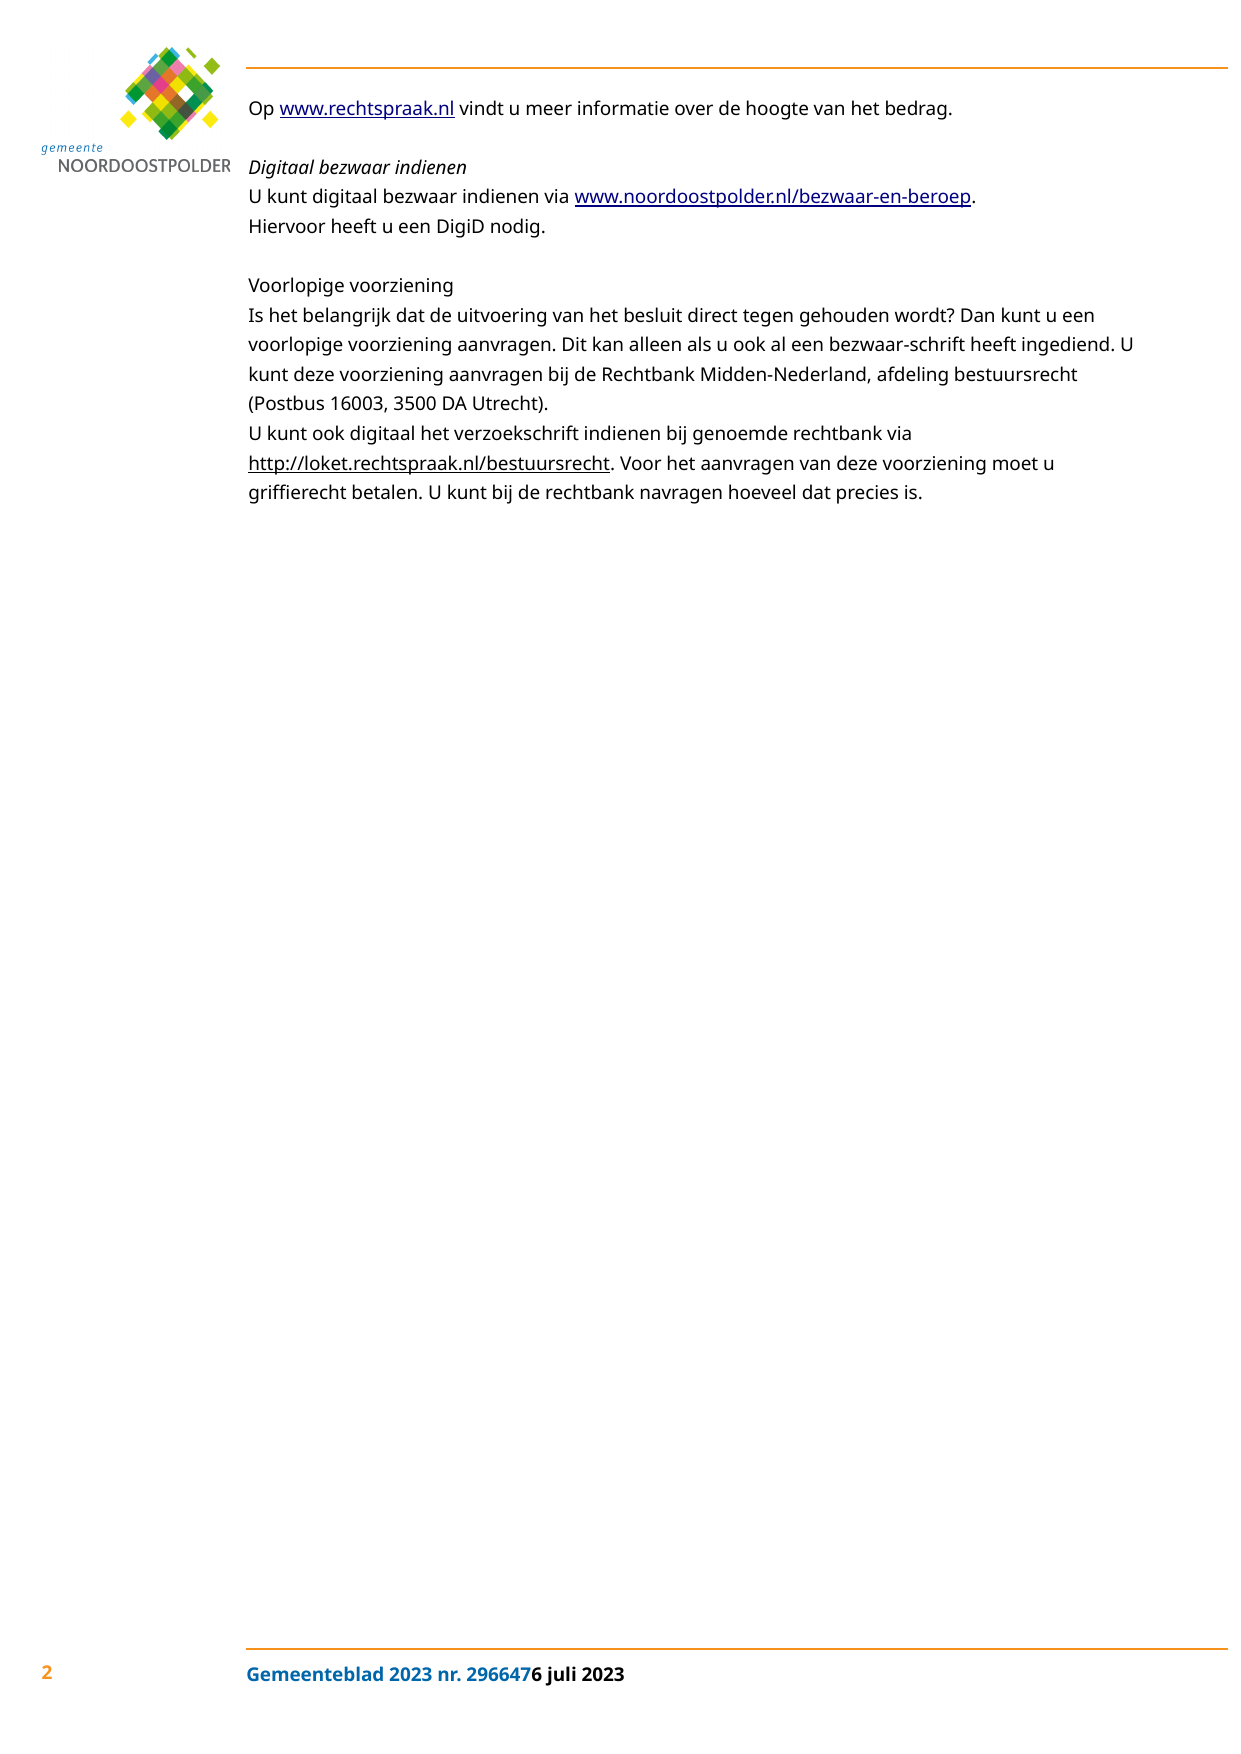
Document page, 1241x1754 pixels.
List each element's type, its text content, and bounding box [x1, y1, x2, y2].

text Digitaal bezwaar indienen [248, 154, 1152, 180]
text Voorlopige voorziening [248, 272, 1152, 298]
text Hiervoor heeft u een DigiD nodig. [248, 213, 1152, 239]
text Is het belangrijk dat de uitvoering van het besluit direct tegen gehouden wordt? Dan kunt u een voorlopige voorziening aanvragen. Dit kan alleen als u ook al een bezwaar-schrift heeft ingediend. U kunt deze voorziening aanvragen bij de Rechtbank Midden-Nederland, afdeling bestuursrecht (Postbus 16003, 3500 DA Utrecht). [248, 302, 1152, 416]
picture [41, 47, 231, 172]
text U kunt ook digitaal het verzoekschrift indienen bij genoemde rechtbank via http://loket.rechtspraak.nl/bestuursrecht. Voor het aanvragen van deze voorziening moet u griffierecht betalen. U kunt bij de rechtbank navragen hoeveel dat precies is. [248, 420, 1152, 505]
text Op www.rechtspraak.nl vindt u meer informatie over de hoogte van het bedrag. [248, 95, 1152, 121]
text U kunt digitaal bezwaar indienen via www.noordoostpolder.nl/bezwaar-en-beroep. [248, 183, 1152, 209]
